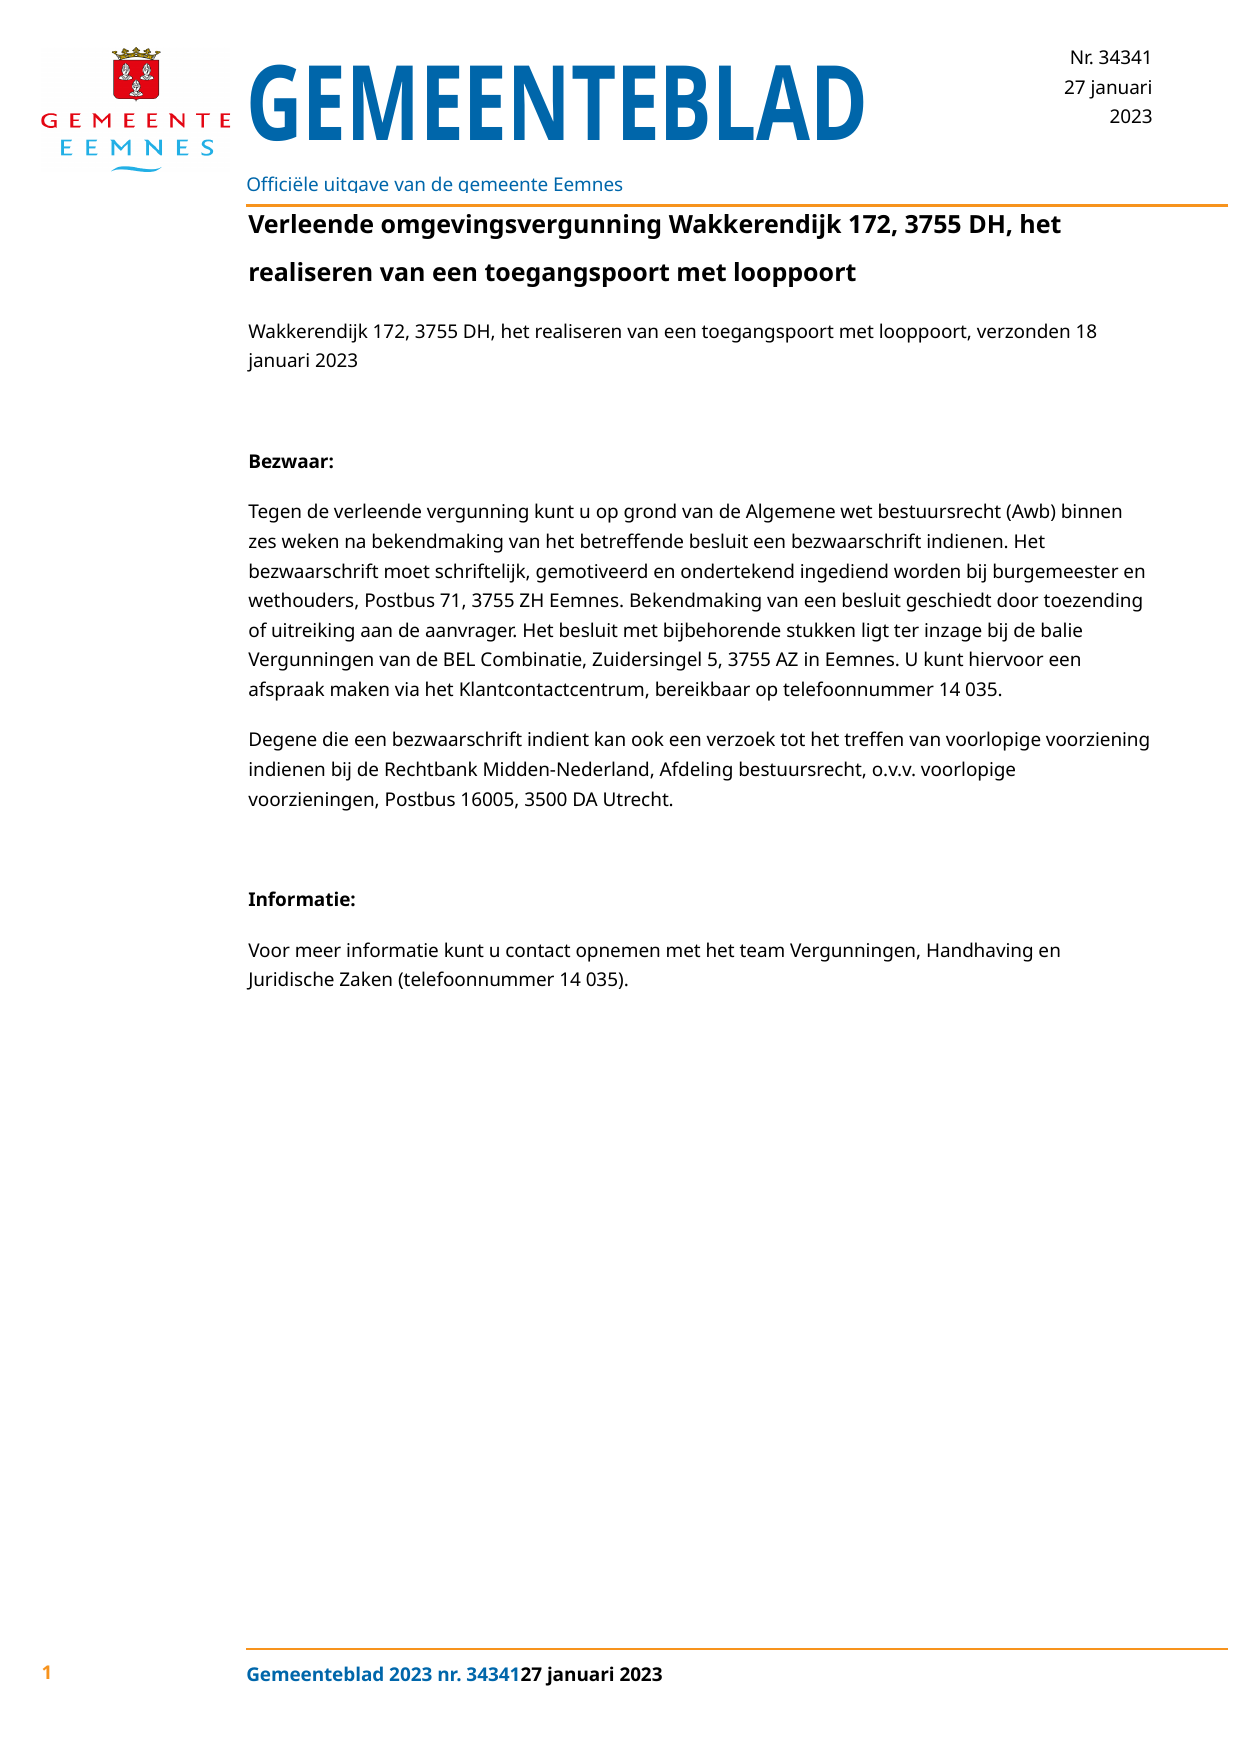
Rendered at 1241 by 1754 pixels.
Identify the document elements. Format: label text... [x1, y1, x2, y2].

text Informatie: [248, 887, 1152, 912]
text Verleende omgevingsvergunning Wakkerendijk 172, 3755 DH, het realiseren van een toegangspoort met looppoort [248, 207, 1152, 288]
picture [41, 47, 231, 172]
text Degene die een bezwaarschrift indient kan ook een verzoek tot het treffen van voorlopige voorziening indienen bij de Rechtbank Midden-Nederland, Afdeling bestuursrecht, o.v.v. voorlopige voorzieningen, Postbus 16005, 3500 DA Utrecht. [248, 727, 1152, 812]
text Voor meer informatie kunt u contact opnemen met het team Vergunningen, Handhaving en Juridische Zaken (telefoonnummer 14 035). [248, 937, 1152, 992]
text Tegen de verleende vergunning kunt u op grond van de Algemene wet bestuursrecht (Awb) binnen zes weken na bekendmaking van het betreffende besluit een bezwaarschrift indienen. Het bezwaarschrift moet schriftelijk, gemotiveerd en ondertekend ingediend worden bij burgemeester en wethouders, Postbus 71, 3755 ZH Eemnes. Bekendmaking van een besluit geschiedt door toezending of uitreiking aan de aanvrager. Het besluit met bijbehorende stukken ligt ter inzage bij de balie Vergunningen van de BEL Combinatie, Zuidersingel 5, 3755 AZ in Eemnes. U kunt hiervoor een afspraak maken via het Klantcontactcentrum, bereikbaar op telefoonnummer 14 035. [248, 499, 1152, 702]
text Bezwaar: [248, 448, 1152, 474]
text Wakkerendijk 172, 3755 DH, het realiseren van een toegangspoort met looppoort, verzonden 18 januari 2023 [248, 318, 1152, 373]
